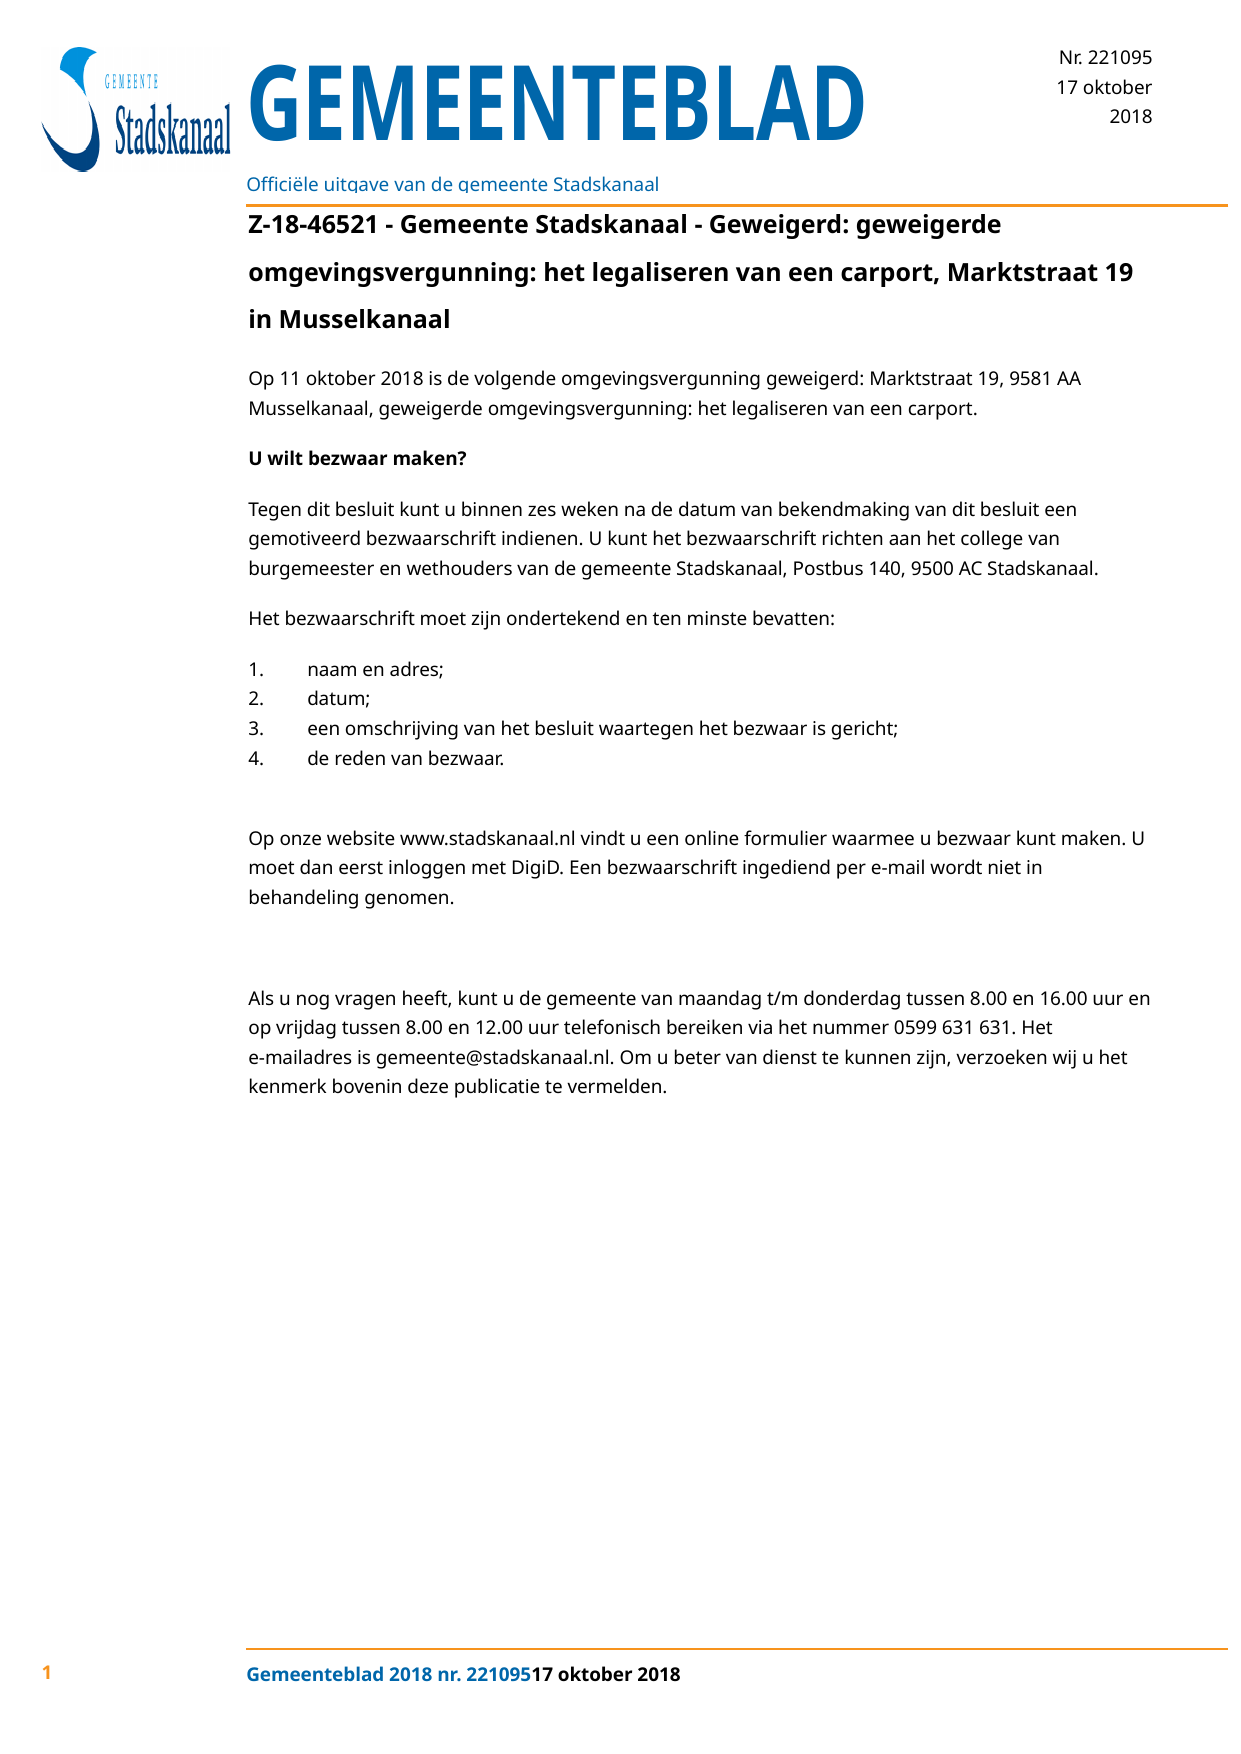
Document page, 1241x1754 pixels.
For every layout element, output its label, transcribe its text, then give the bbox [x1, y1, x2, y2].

text Op onze website www.stadskanaal.nl vindt u een online formulier waarmee u bezwaar kunt maken. U moet dan eerst inloggen met DigiD. Een bezwaarschrift ingediend per e-mail wordt niet in behandeling genomen. [248, 825, 1152, 909]
text Tegen dit besluit kunt u binnen zes weken na de datum van bekendmaking van dit besluit een gemotiveerd bezwaarschrift indienen. U kunt het bezwaarschrift richten aan het college van burgemeester en wethouders van de gemeente Stadskanaal, Postbus 140, 9500 AC Stadskanaal. [248, 496, 1152, 581]
list datum; [248, 686, 1152, 711]
text Z-18-46521 - Gemeente Stadskanaal - Geweigerd: geweigerde omgevingsvergunning: het legaliseren van een carport, Marktstraat 19 in Musselkanaal [248, 207, 1152, 336]
text Op 11 oktober 2018 is de volgende omgevingsvergunning geweigerd: Marktstraat 19, 9581 AA Musselkanaal, geweigerde omgevingsvergunning: het legaliseren van een carport. [248, 366, 1152, 421]
text Als u nog vragen heeft, kunt u de gemeente van maandag t/m donderdag tussen 8.00 en 16.00 uur en op vrijdag tussen 8.00 en 12.00 uur telefonisch bereiken via het nummer 0599 631 631. Het e‑mailadres is gemeente@stadskanaal.nl. Om u beter van dienst te kunnen zijn, verzoeken wij u het kenmerk bovenin deze publicatie te vermelden. [248, 985, 1152, 1099]
text U wilt bezwaar maken? [248, 446, 1152, 471]
list de reden van bezwaar. [248, 745, 1152, 770]
picture [41, 47, 231, 172]
list naam en adres; [248, 656, 1152, 682]
list een omschrijving van het besluit waartegen het bezwaar is gericht; [248, 715, 1152, 741]
text Het bezwaarschrift moet zijn ondertekend en ten minste bevatten: [248, 606, 1152, 631]
